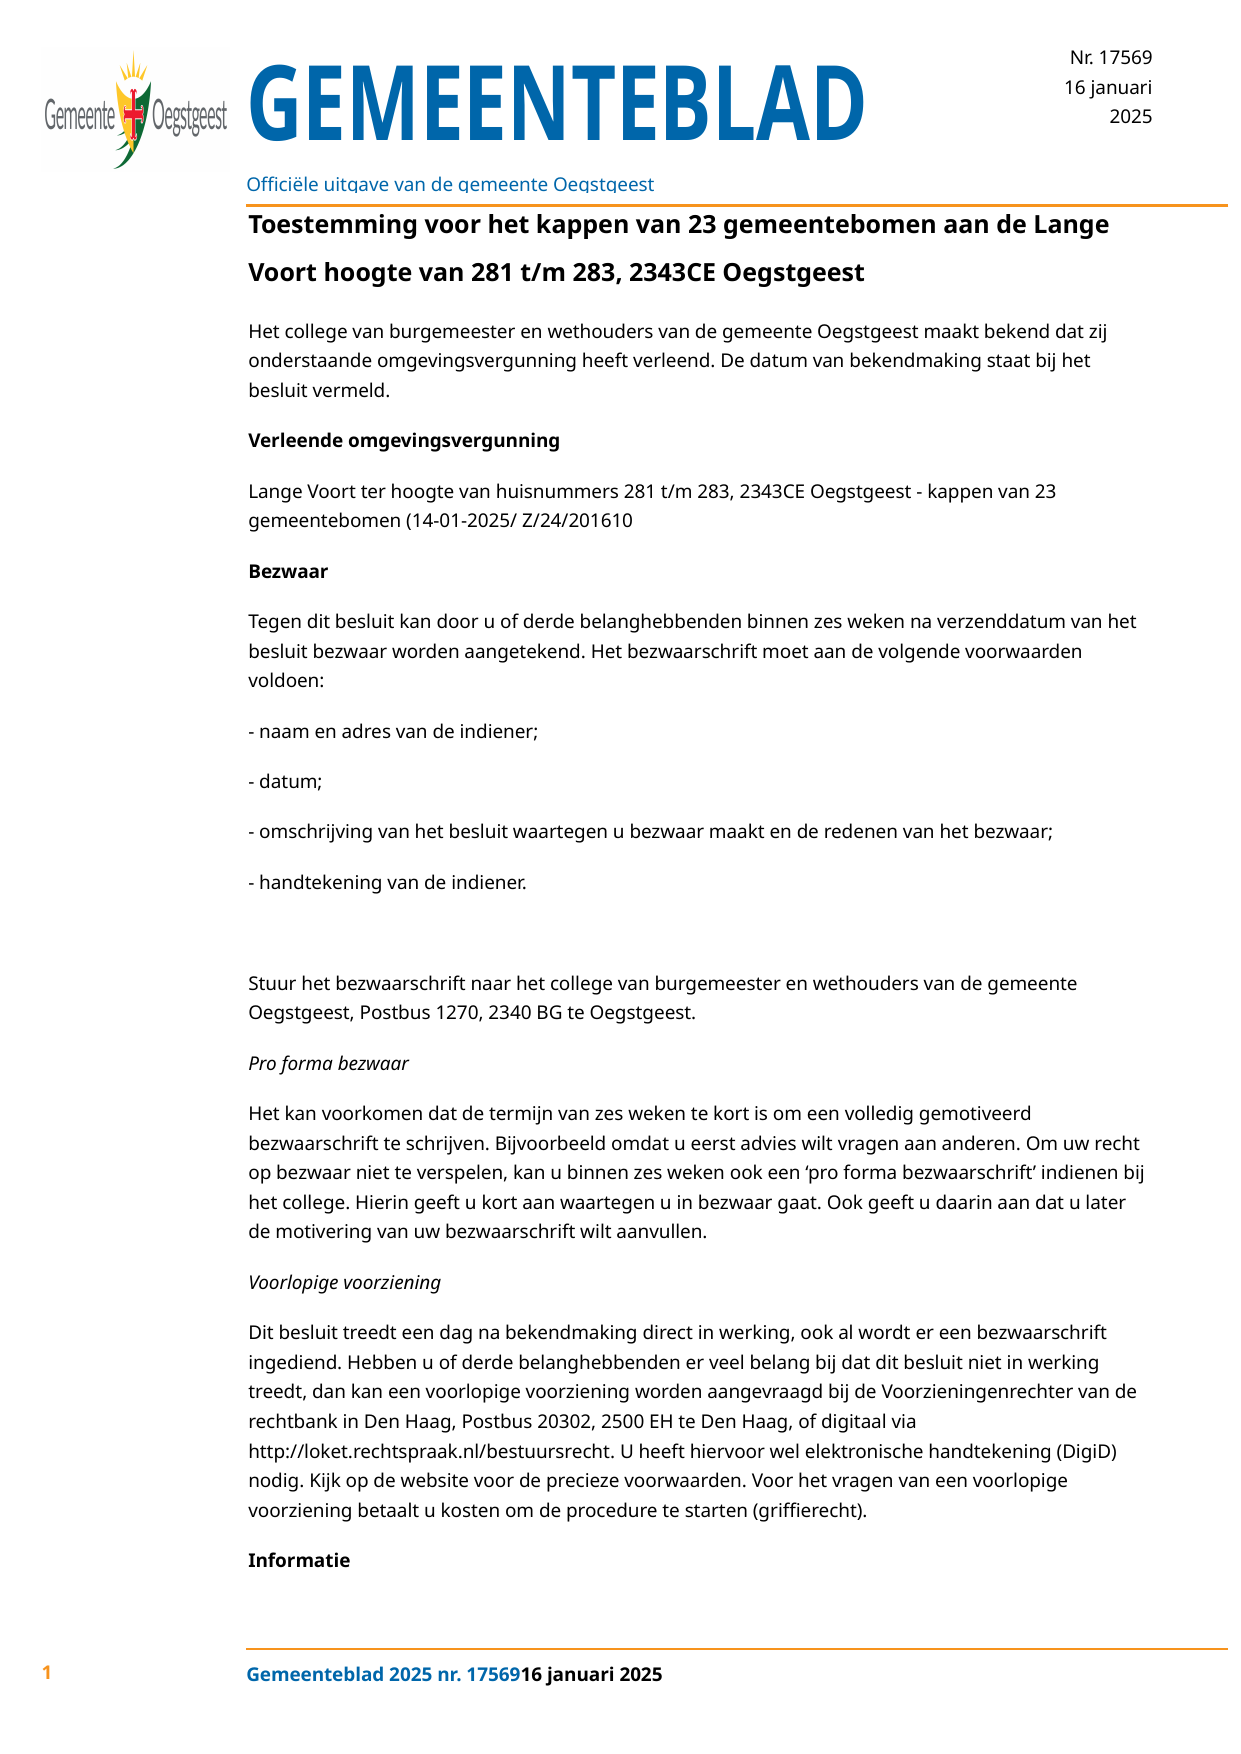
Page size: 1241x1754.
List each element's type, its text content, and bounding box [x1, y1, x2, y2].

text Het college van burgemeester en wethouders van de gemeente Oegstgeest maakt bekend dat zij onderstaande omgevingsvergunning heeft verleend. De datum van bekendmaking staat bij het besluit vermeld. [248, 318, 1152, 403]
text Stuur het bezwaarschrift naar het college van burgemeester en wethouders van de gemeente Oegstgeest, Postbus 1270, 2340 BG te Oegstgeest. [248, 970, 1152, 1025]
text Tegen dit besluit kan door u of derde belanghebbenden binnen zes weken na verzenddatum van het besluit bezwaar worden aangetekend. Het bezwaarschrift moet aan de volgende voorwaarden voldoen: [248, 608, 1152, 693]
text Dit besluit treedt een dag na bekendmaking direct in werking, ook al wordt er een bezwaarschrift ingediend. Hebben u of derde belanghebbenden er veel belang bij dat dit besluit niet in werking treedt, dan kan een voorlopige voorziening worden aangevraagd bij de Voorzieningenrechter van de rechtbank in Den Haag, Postbus 20302, 2500 EH te Den Haag, of digitaal via http://loket.rechtspraak.nl/bestuursrecht. U heeft hiervoor wel elektronische handtekening (DigiD) nodig. Kijk op de website voor de precieze voorwaarden. Voor het vragen van een voorlopige voorziening betaalt u kosten om de procedure te starten (griffierecht). [248, 1319, 1152, 1523]
text Pro forma bezwaar [248, 1050, 1152, 1076]
text - handtekening van de indiener. [248, 869, 1152, 895]
text - omschrijving van het besluit waartegen u bezwaar maakt en de redenen van het bezwaar; [248, 819, 1152, 844]
text Lange Voort ter hoogte van huisnummers 281 t/m 283, 2343CE Oegstgeest - kappen van 23 gemeentebomen (14-01-2025/ Z/24/201610 [248, 478, 1152, 533]
text - datum; [248, 768, 1152, 794]
text Het kan voorkomen dat de termijn van zes weken te kort is om een volledig gemotiveerd bezwaarschrift te schrijven. Bijvoorbeeld omdat u eerst advies wilt vragen aan anderen. Om uw recht op bezwaar niet te verspelen, kan u binnen zes weken ook een ‘pro forma bezwaarschrift’ indienen bij het college. Hierin geeft u kort aan waartegen u in bezwaar gaat. Ook geeft u daarin aan dat u later de motivering van uw bezwaarschrift wilt aanvullen. [248, 1100, 1152, 1244]
text Verleende omgevingsvergunning [248, 427, 1152, 453]
text Toestemming voor het kappen van 23 gemeentebomen aan de Lange Voort hoogte van 281 t/m 283, 2343CE Oegstgeest [248, 207, 1152, 288]
text Informatie [248, 1547, 1152, 1573]
text Voorlopige voorziening [248, 1269, 1152, 1295]
text Bezwaar [248, 558, 1152, 584]
picture [41, 47, 231, 172]
text - naam en adres van de indiener; [248, 718, 1152, 744]
